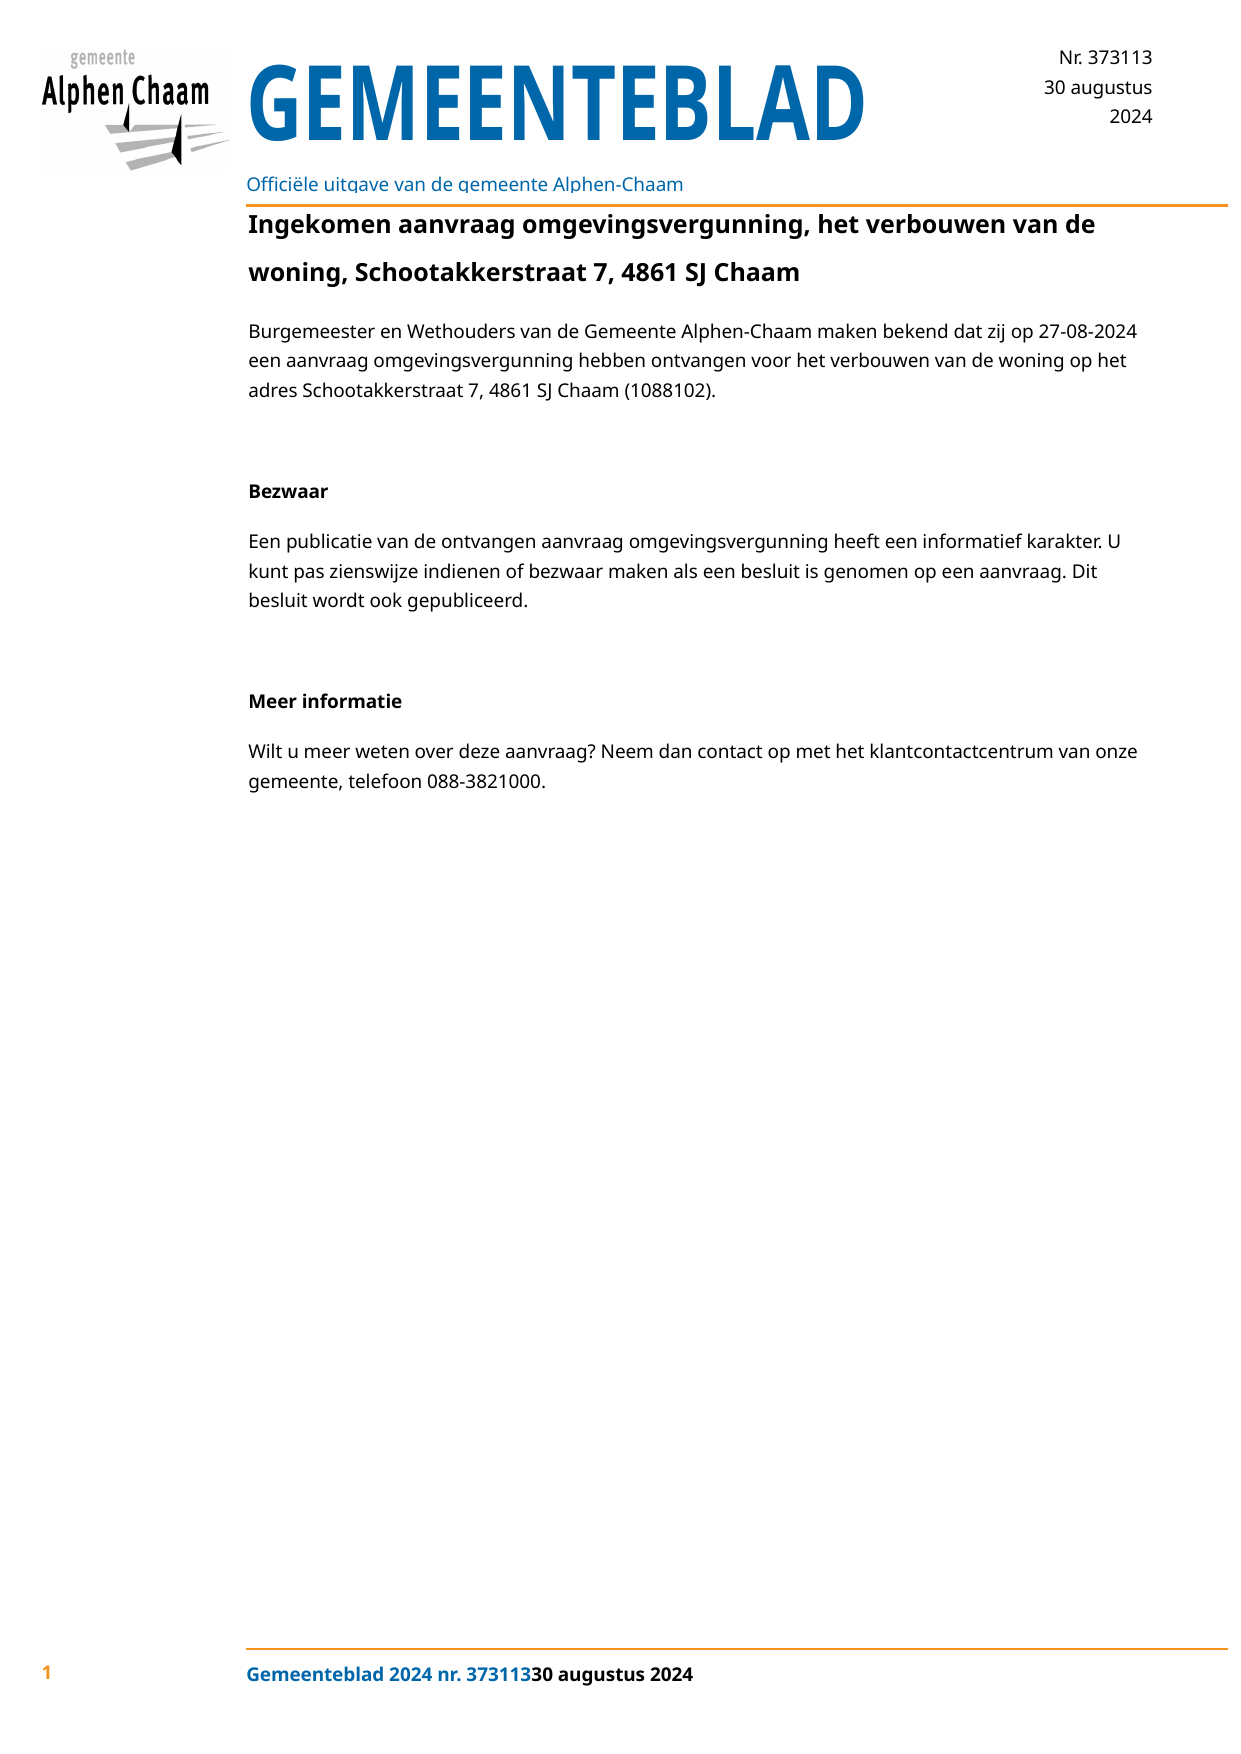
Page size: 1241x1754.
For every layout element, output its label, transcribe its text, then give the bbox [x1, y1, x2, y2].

text Een publicatie van de ontvangen aanvraag omgevingsvergunning heeft een informatief karakter. U kunt pas zienswijze indienen of bezwaar maken als een besluit is genomen op een aanvraag. Dit besluit wordt ook gepubliceerd. [248, 528, 1152, 613]
picture [41, 47, 231, 172]
text Wilt u meer weten over deze aanvraag? Neem dan contact op met het klantcontactcentrum van onze gemeente, telefoon 088-3821000. [248, 739, 1152, 794]
text Meer informatie [248, 688, 1152, 714]
text Bezwaar [248, 478, 1152, 504]
text Burgemeester en Wethouders van de Gemeente Alphen-Chaam maken bekend dat zij op 27-08-2024 een aanvraag omgevingsvergunning hebben ontvangen voor het verbouwen van de woning op het adres Schootakkerstraat 7, 4861 SJ Chaam (1088102). [248, 318, 1152, 403]
text Ingekomen aanvraag omgevingsvergunning, het verbouwen van de woning, Schootakkerstraat 7, 4861 SJ Chaam [248, 207, 1152, 288]
